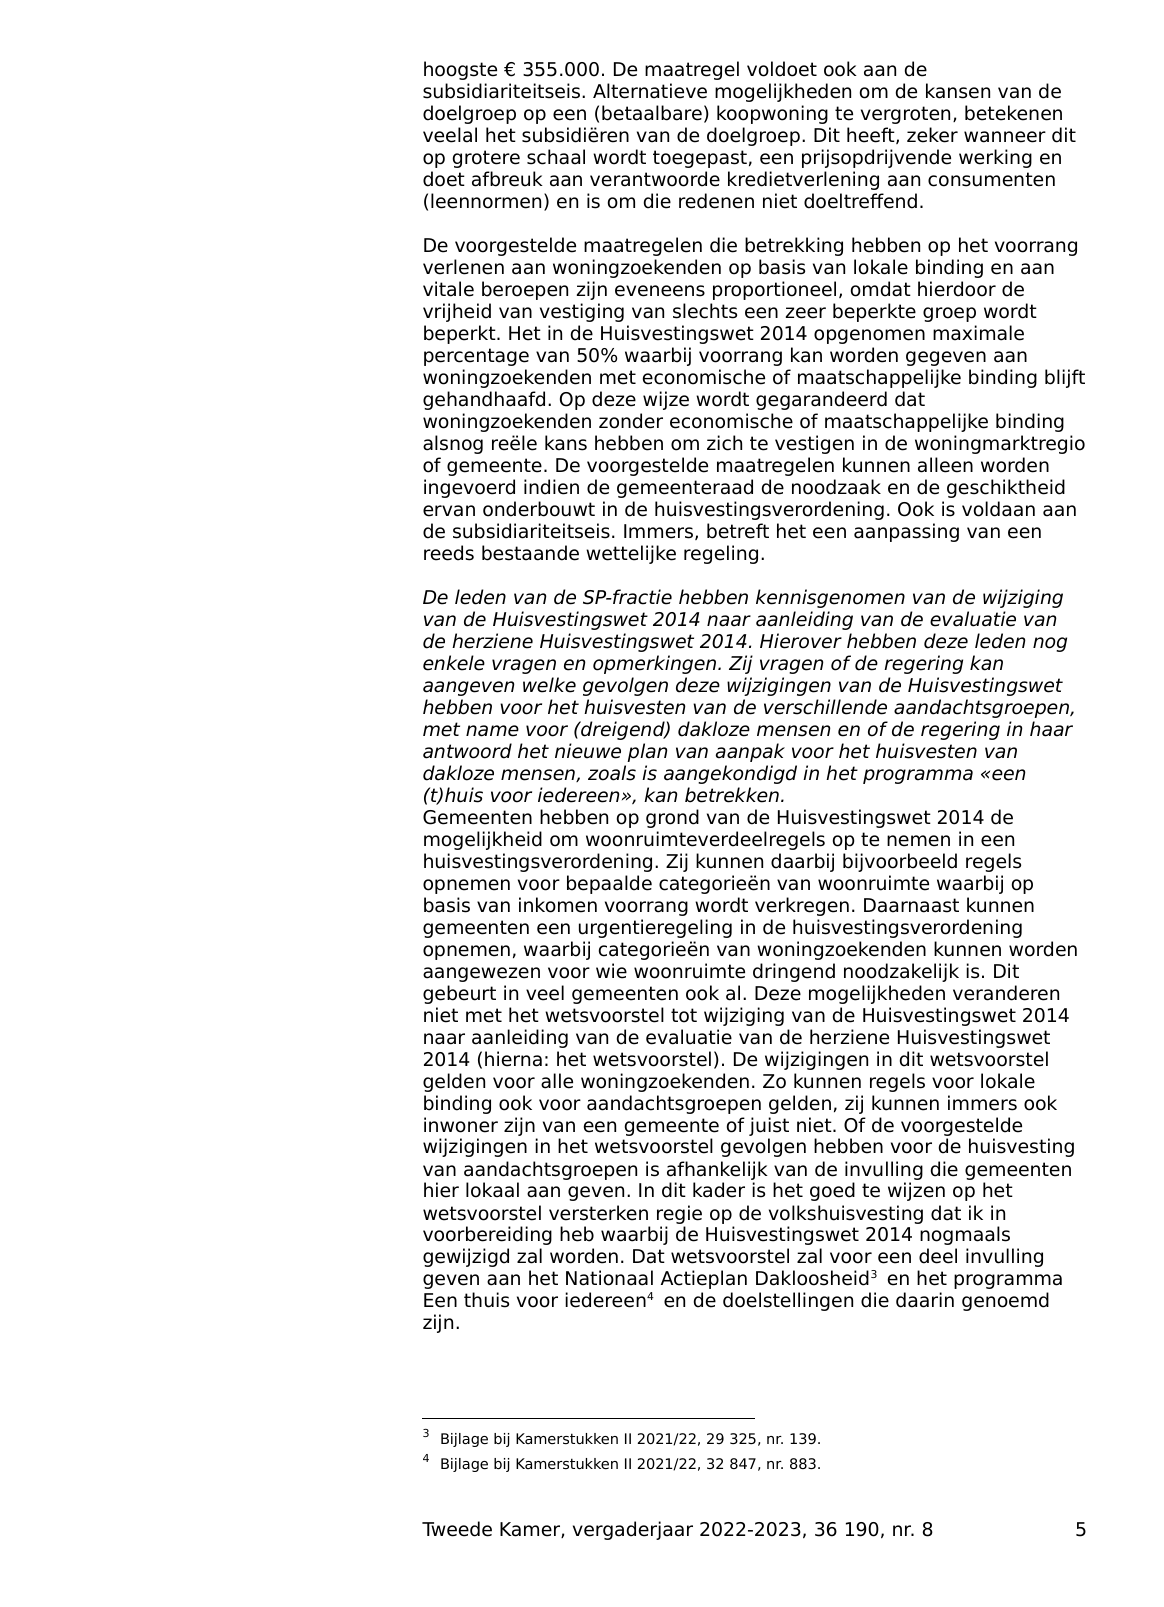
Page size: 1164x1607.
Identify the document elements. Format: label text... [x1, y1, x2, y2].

text Bijlage bij Kamerstukken II 2021/22, 29 325, nr. 139. [422, 1427, 1087, 1449]
text De leden van de SP-fractie hebben kennisgenomen van de wijziging van de Huisvestingswet 2014 naar aanleiding van de evaluatie van de herziene Huisvestingswet 2014. Hierover hebben deze leden nog enkele vragen en opmerkingen. Zij vragen of de regering kan aangeven welke gevolgen deze wijzigingen van de Huisvestingswet hebben voor het huisvesten van de verschillende aandachtsgroepen, met name voor (dreigend) dakloze mensen en of de regering in haar antwoord het nieuwe plan van aanpak voor het huisvesten van dakloze mensen, zoals is aangekondigd in het programma «een (t)huis voor iedereen», kan betrekken. [422, 587, 1087, 807]
text Gemeenten hebben op grond van de Huisvestingswet 2014 de mogelijkheid om woonruimteverdeelregels op te nemen in een huisvestingsverordening. Zij kunnen daarbij bijvoorbeeld regels opnemen voor bepaalde categorieën van woonruimte waarbij op basis van inkomen voorrang wordt verkregen. Daarnaast kunnen gemeenten een urgentieregeling in de huisvestingsverordening opnemen, waarbij categorieën van woningzoekenden kunnen worden aangewezen voor wie woonruimte dringend noodzakelijk is. Dit gebeurt in veel gemeenten ook al. Deze mogelijkheden veranderen niet met het wetsvoorstel tot wijziging van de Huisvestingswet 2014 naar aanleiding van de evaluatie van de herziene Huisvestingswet 2014 (hierna: het wetsvoorstel). De wijzigingen in dit wetsvoorstel gelden voor alle woningzoekenden. Zo kunnen regels voor lokale binding ook voor aandachtsgroepen gelden, zij kunnen immers ook inwoner zijn van een gemeente of juist niet. Of de voorgestelde wijzigingen in het wetsvoorstel gevolgen hebben voor de huisvesting van aandachtsgroepen is afhankelijk van de invulling die gemeenten hier lokaal aan geven. In dit kader is het goed te wijzen op het wetsvoorstel versterken regie op de volkshuisvesting dat ik in voorbereiding heb waarbij de Huisvestingswet 2014 nogmaals gewijzigd zal worden. Dat wetsvoorstel zal voor een deel invulling geven aan het Nationaal Actieplan Dakloosheid en het programma Een thuis voor iedereen en de doelstellingen die daarin genoemd zijn. [422, 807, 1087, 1334]
text Bijlage bij Kamerstukken II 2021/22, 32 847, nr. 883. [422, 1452, 1087, 1474]
text De voorgestelde maatregelen die betrekking hebben op het voorrang verlenen aan woningzoekenden op basis van lokale binding en aan vitale beroepen zijn eveneens proportioneel, omdat hierdoor de vrijheid van vestiging van slechts een zeer beperkte groep wordt beperkt. Het in de Huisvestingswet 2014 opgenomen maximale percentage van 50% waarbij voorrang kan worden gegeven aan woningzoekenden met economische of maatschappelijke binding blijft gehandhaafd. Op deze wijze wordt gegarandeerd dat woningzoekenden zonder economische of maatschappelijke binding alsnog reële kans hebben om zich te vestigen in de woningmarktregio of gemeente. De voorgestelde maatregelen kunnen alleen worden ingevoerd indien de gemeenteraad de noodzaak en de geschiktheid ervan onderbouwt in de huisvestingsverordening. Ook is voldaan aan de subsidiariteitseis. Immers, betreft het een aanpassing van een reeds bestaande wettelijke regeling. [422, 235, 1087, 565]
text hoogste € 355.000. De maatregel voldoet ook aan de subsidiariteitseis. Alternatieve mogelijkheden om de kansen van de doelgroep op een (betaalbare) koopwoning te vergroten, betekenen veelal het subsidiëren van de doelgroep. Dit heeft, zeker wanneer dit op grotere schaal wordt toegepast, een prijsopdrijvende werking en doet afbreuk aan verantwoorde kredietverlening aan consumenten (leennormen) en is om die redenen niet doeltreffend. [422, 59, 1087, 213]
